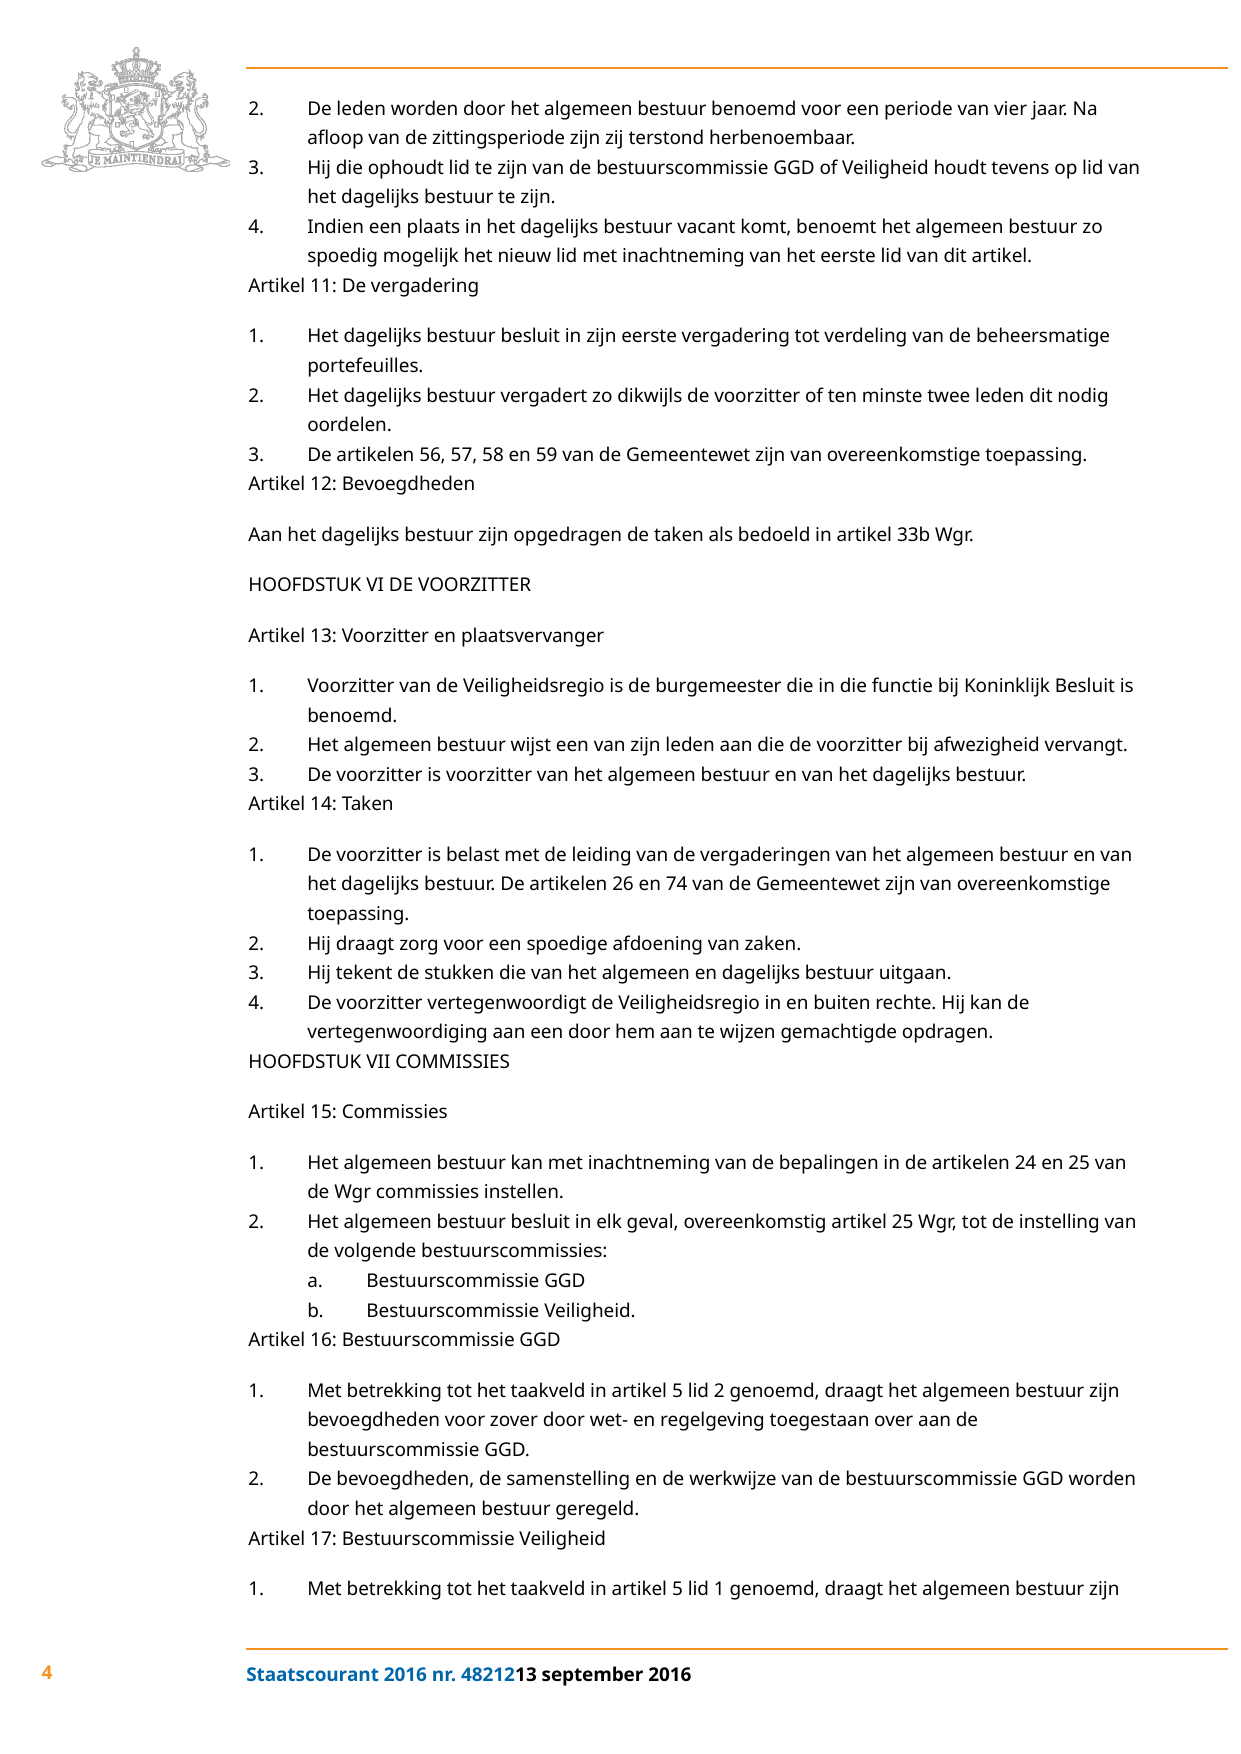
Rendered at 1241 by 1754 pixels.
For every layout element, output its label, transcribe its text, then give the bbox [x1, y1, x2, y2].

text Artikel 11: De vergadering [248, 272, 1152, 298]
list De artikelen 56, 57, 58 en 59 van de Gemeentewet zijn van overeenkomstige toepassing. [248, 441, 1152, 467]
list Hij tekent de stukken die van het algemeen en dagelijks bestuur uitgaan. [248, 959, 1152, 985]
list Bestuurscommissie Veiligheid. [307, 1297, 1152, 1323]
list Het algemeen bestuur wijst een van zijn leden aan die de voorzitter bij afwezigheid vervangt. [248, 731, 1152, 757]
list Het dagelijks bestuur vergadert zo dikwijls de voorzitter of ten minste twee leden dit nodig oordelen. [248, 382, 1152, 437]
list De voorzitter vertegenwoordigt de Veiligheidsregio in en buiten rechte. Hij kan de vertegenwoordiging aan een door hem aan te wijzen gemachtigde opdragen. [248, 989, 1152, 1044]
text HOOFDSTUK VII COMMISSIES [248, 1048, 1152, 1074]
text Artikel 17: Bestuurscommissie Veiligheid [248, 1525, 1152, 1551]
list Indien een plaats in het dagelijks bestuur vacant komt, benoemt het algemeen bestuur zo spoedig mogelijk het nieuw lid met inachtneming van het eerste lid van dit artikel. [248, 213, 1152, 268]
text Artikel 13: Voorzitter en plaatsvervanger [248, 622, 1152, 648]
list Hij draagt zorg voor een spoedige afdoening van zaken. [248, 930, 1152, 956]
list Voorzitter van de Veiligheidsregio is de burgemeester die in die functie bij Koninklijk Besluit is benoemd. [248, 672, 1152, 728]
text Artikel 14: Taken [248, 791, 1152, 816]
list Met betrekking tot het taakveld in artikel 5 lid 1 genoemd, draagt het algemeen bestuur zijn [248, 1575, 1152, 1601]
list Met betrekking tot het taakveld in artikel 5 lid 2 genoemd, draagt het algemeen bestuur zijn bevoegdheden voor zover door wet- en regelgeving toegestaan over aan de bestuurscommissie GGD. [248, 1377, 1152, 1462]
list Het algemeen bestuur kan met inachtneming van de bepalingen in de artikelen 24 en 25 van de Wgr commissies instellen. [248, 1149, 1152, 1204]
text HOOFDSTUK VI DE VOORZITTER [248, 571, 1152, 597]
text Artikel 16: Bestuurscommissie GGD [248, 1326, 1152, 1352]
list Het algemeen bestuur besluit in elk geval, overeenkomstig artikel 25 Wgr, tot de instelling van de volgende bestuurscommissies: [248, 1208, 1152, 1263]
list Bestuurscommissie GGD [307, 1267, 1152, 1293]
picture [41, 47, 231, 172]
list Het dagelijks bestuur besluit in zijn eerste vergadering tot verdeling van de beheersmatige portefeuilles. [248, 323, 1152, 378]
list De voorzitter is belast met de leiding van de vergaderingen van het algemeen bestuur en van het dagelijks bestuur. De artikelen 26 en 74 van de Gemeentewet zijn van overeenkomstige toepassing. [248, 841, 1152, 926]
list De bevoegdheden, de samenstelling en de werkwijze van de bestuurscommissie GGD worden door het algemeen bestuur geregeld. [248, 1466, 1152, 1521]
list Hij die ophoudt lid te zijn van de bestuurscommissie GGD of Veiligheid houdt tevens op lid van het dagelijks bestuur te zijn. [248, 154, 1152, 209]
text Artikel 12: Bevoegdheden [248, 471, 1152, 496]
text Aan het dagelijks bestuur zijn opgedragen de taken als bedoeld in artikel 33b Wgr. [248, 521, 1152, 547]
list De voorzitter is voorzitter van het algemeen bestuur en van het dagelijks bestuur. [248, 761, 1152, 787]
text Artikel 15: Commissies [248, 1098, 1152, 1124]
list De leden worden door het algemeen bestuur benoemd voor een periode van vier jaar. Na afloop van de zittingsperiode zijn zij terstond herbenoembaar. [248, 95, 1152, 150]
